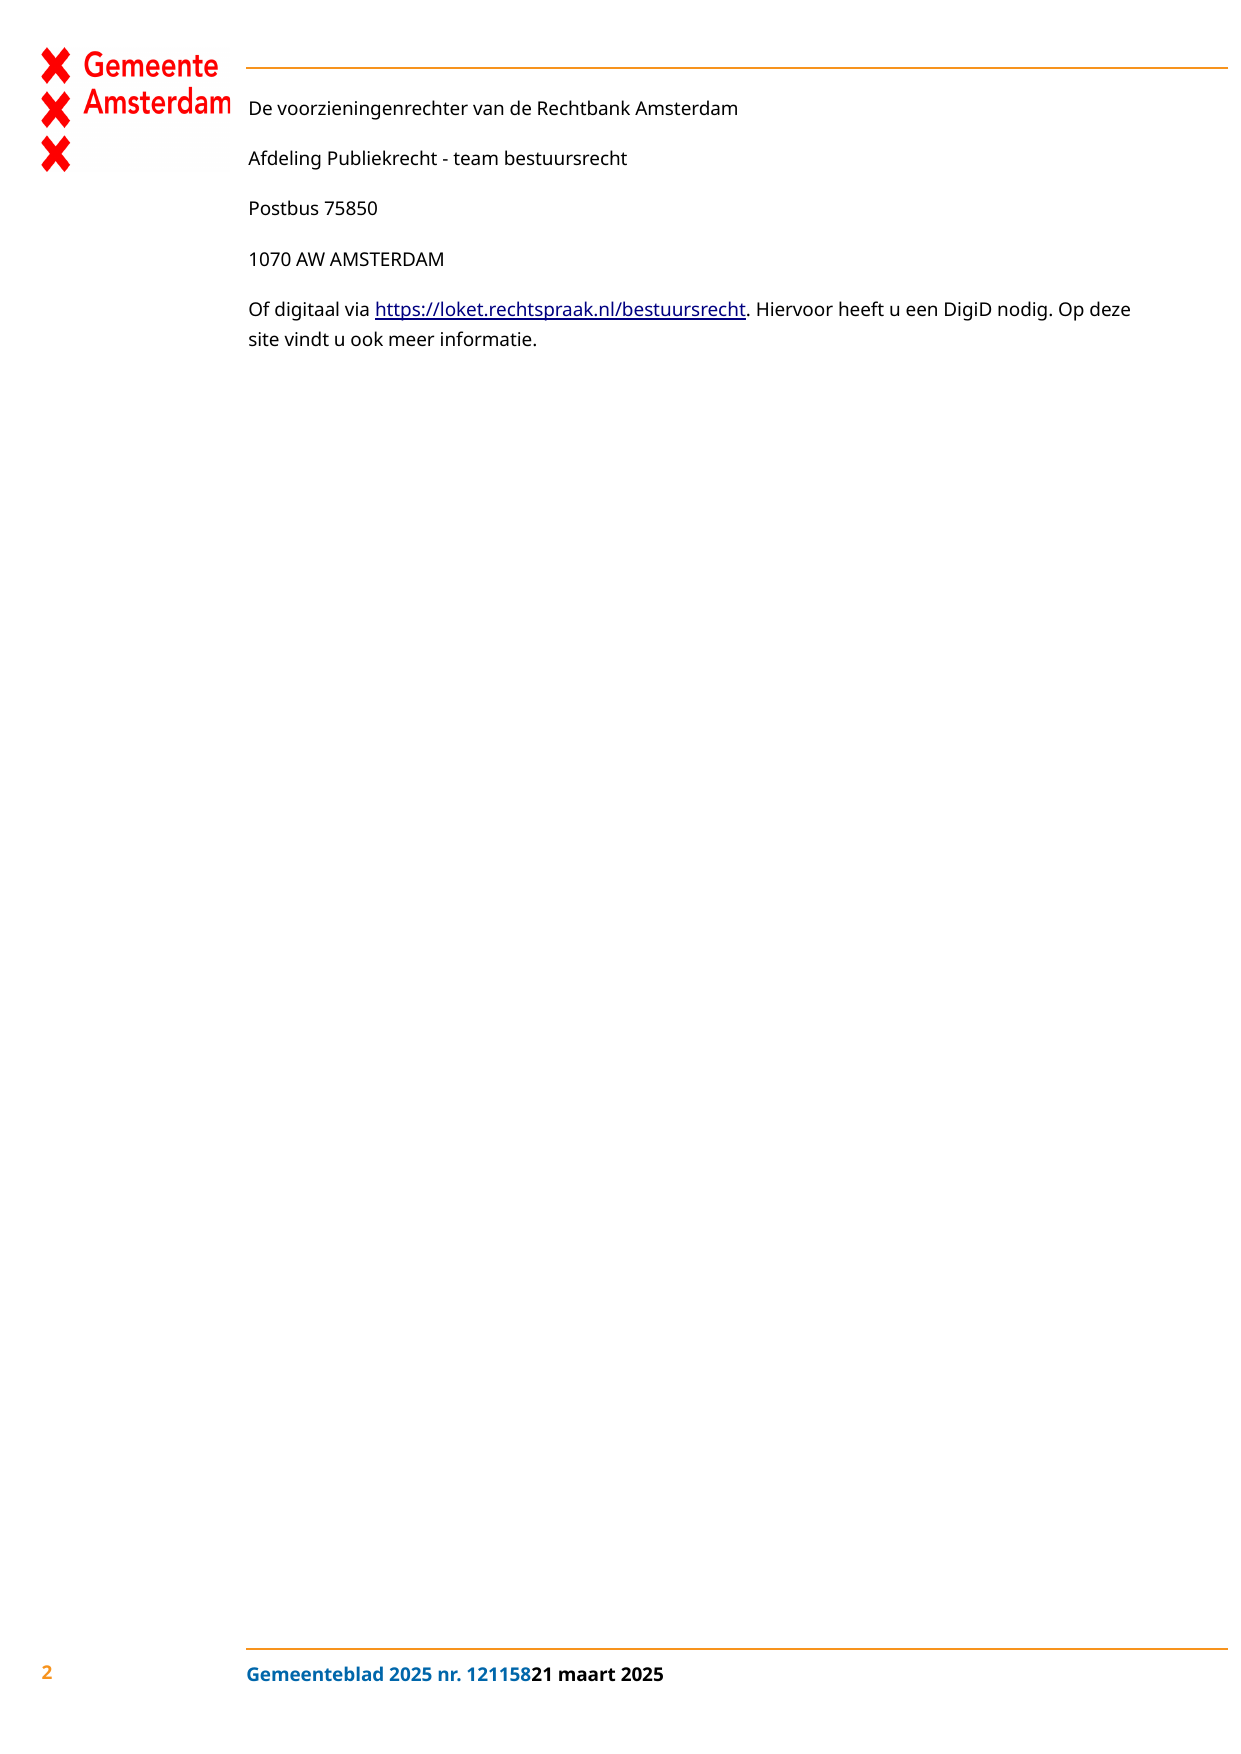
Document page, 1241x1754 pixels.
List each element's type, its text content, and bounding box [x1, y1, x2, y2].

text Of digitaal via https://loket.rechtspraak.nl/bestuursrecht. Hiervoor heeft u een DigiD nodig. Op deze site vindt u ook meer informatie. [248, 296, 1152, 352]
text Postbus 75850 [248, 196, 1152, 221]
text De voorzieningenrechter van de Rechtbank Amsterdam [248, 95, 1152, 121]
text Afdeling Publiekrecht - team bestuursrecht [248, 145, 1152, 171]
text 1070 AW AMSTERDAM [248, 246, 1152, 272]
picture [41, 47, 231, 172]
